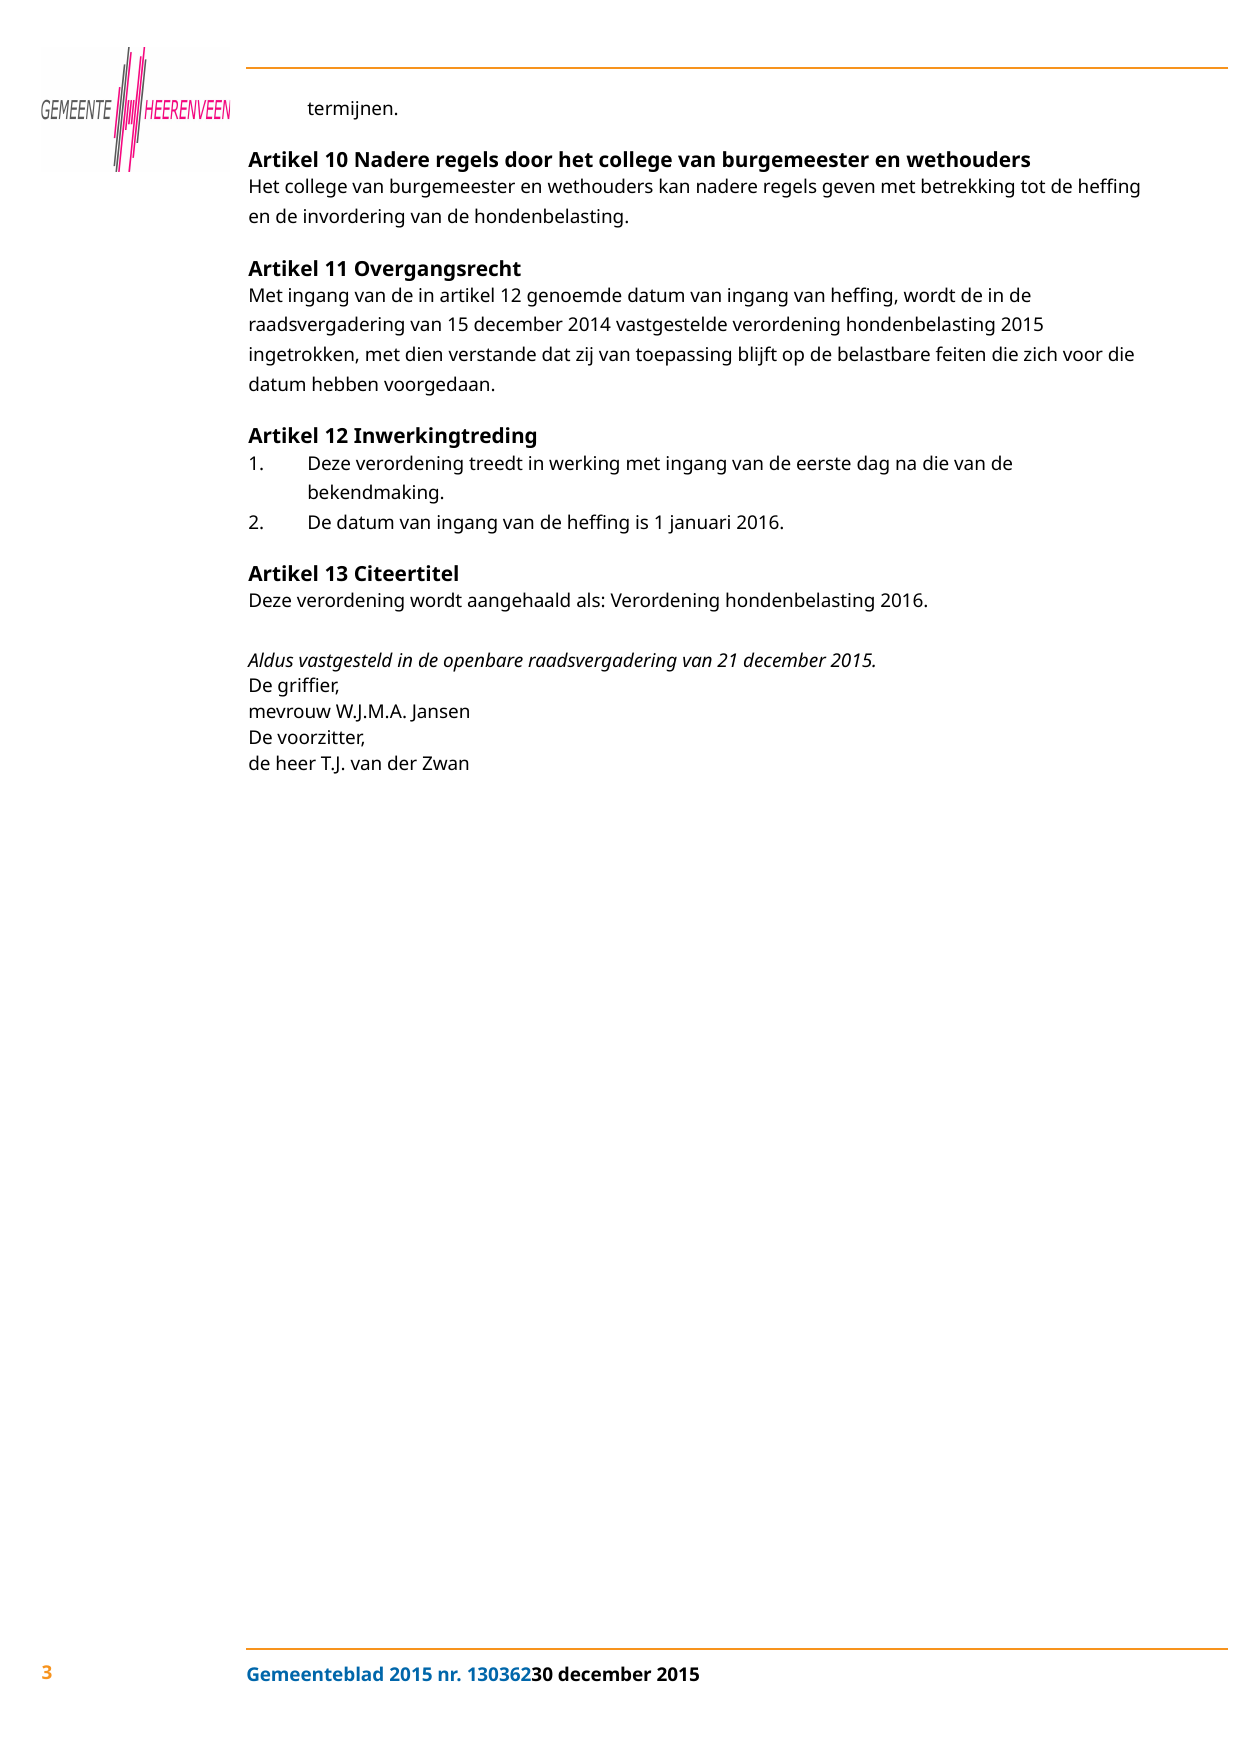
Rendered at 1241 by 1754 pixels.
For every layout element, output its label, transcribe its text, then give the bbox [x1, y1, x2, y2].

text mevrouw W.J.M.A. Jansen [248, 698, 1152, 724]
picture [41, 47, 231, 172]
text Deze verordening wordt aangehaald als: Verordening hondenbelasting 2016. [248, 588, 1152, 613]
text Het college van burgemeester en wethouders kan nadere regels geven met betrekking tot de heffing en de invordering van de hondenbelasting. [248, 174, 1152, 229]
text Met ingang van de in artikel 12 genoemde datum van ingang van heffing, wordt de in de raadsvergadering van 15 december 2014 vastgestelde verordening hondenbelasting 2015 ingetrokken, met dien verstande dat zij van toepassing blijft op de belastbare feiten die zich voor die datum hebben voorgedaan. [248, 282, 1152, 397]
text De griffier, [248, 673, 1152, 698]
text Artikel 12 Inwerkingtreding [248, 421, 1152, 450]
text Aldus vastgesteld in de openbare raadsvergadering van 21 december 2015. [248, 647, 1152, 673]
list termijnen. [248, 95, 1152, 121]
text Artikel 10 Nadere regels door het college van burgemeester en wethouders [248, 145, 1152, 174]
text De voorzitter, [248, 724, 1152, 750]
text Artikel 13 Citeertitel [248, 559, 1152, 588]
text de heer T.J. van der Zwan [248, 750, 1152, 776]
text Artikel 11 Overgangsrecht [248, 254, 1152, 282]
list Deze verordening treedt in werking met ingang van de eerste dag na die van de bekendmaking. [248, 450, 1152, 505]
list De datum van ingang van de heffing is 1 januari 2016. [248, 509, 1152, 534]
